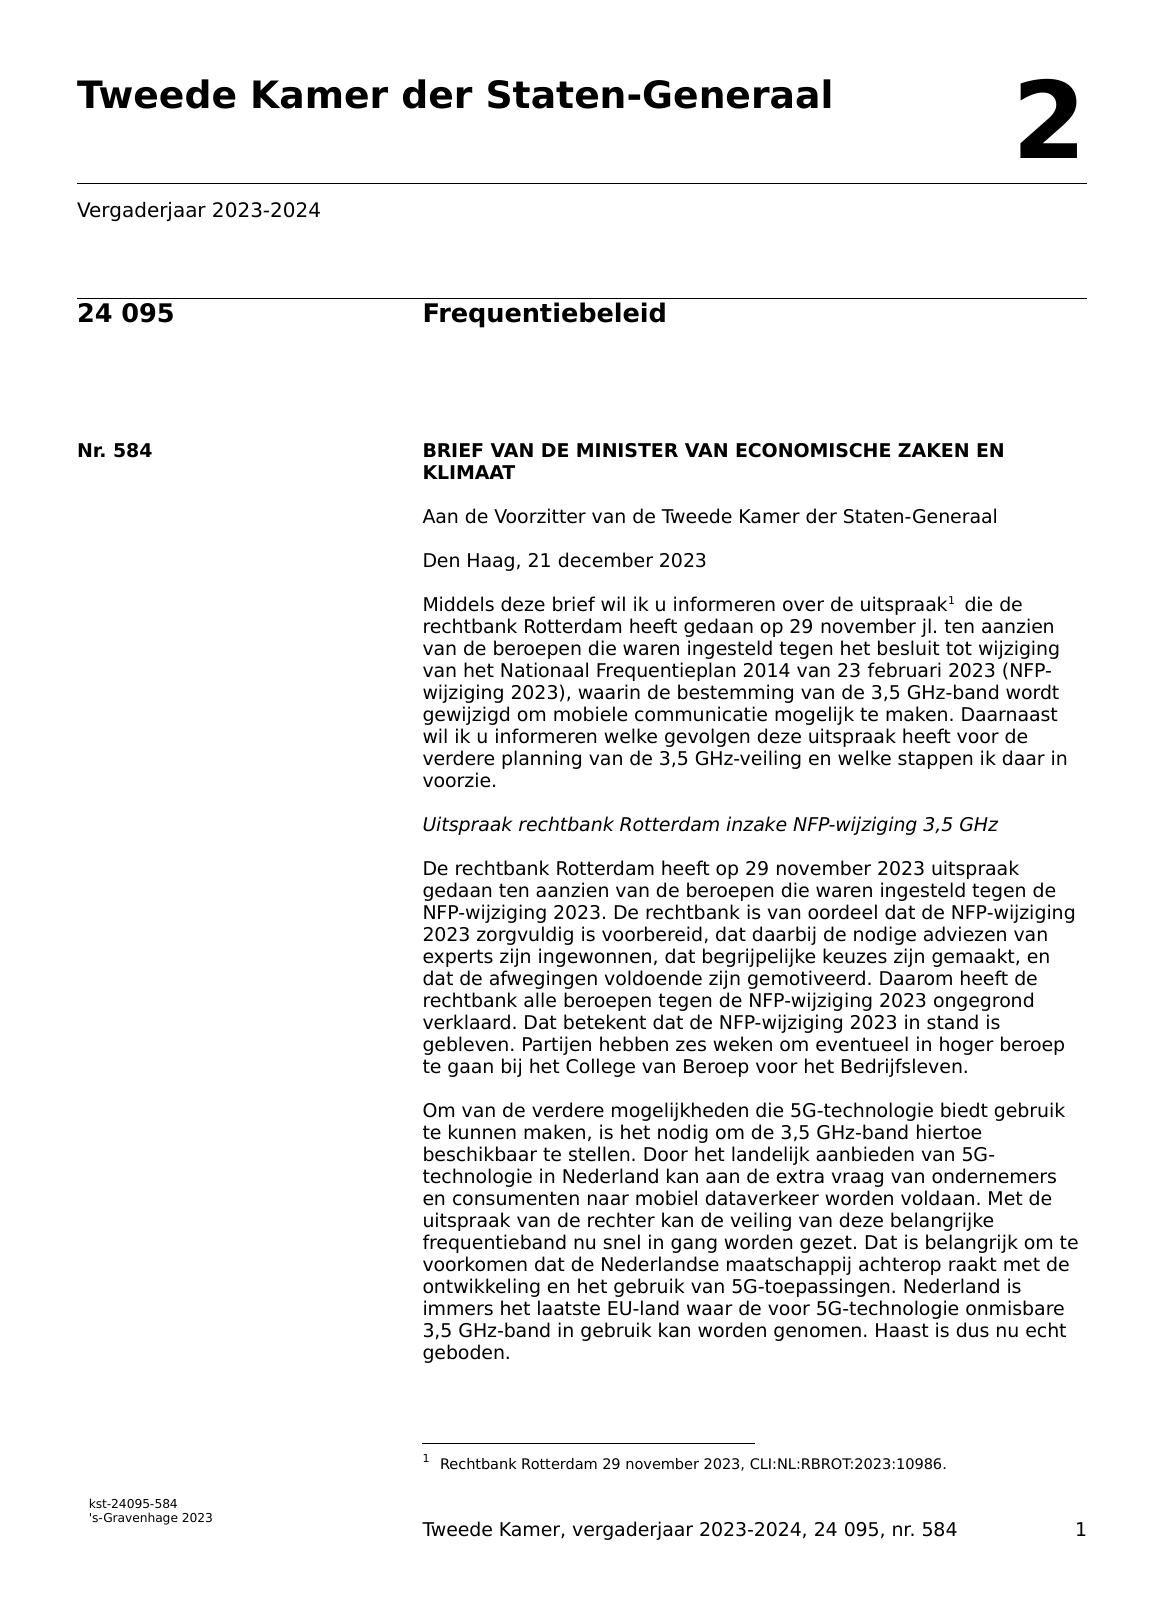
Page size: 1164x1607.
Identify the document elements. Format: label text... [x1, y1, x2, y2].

subtitle Nr. 584 BRIEF VAN DE MINISTER VAN ECONOMISCHE ZAKEN EN KLIMAAT [77, 440, 1087, 484]
table_cell Vergaderjaar 2023-2024 [77, 184, 1087, 298]
text Rechtbank Rotterdam 29 november 2023, CLI:NL:RBROT:2023:10986. [422, 1452, 1087, 1474]
text Om van de verdere mogelijkheden die 5G-technologie biedt gebruik te kunnen maken, is het nodig om de 3,5 GHz-band hiertoe beschikbaar te stellen. Door het landelijk aanbieden van 5G-technologie in Nederland kan aan de extra vraag van ondernemers en consumenten naar mobiel dataverkeer worden voldaan. Met de uitspraak van de rechter kan de veiling van deze belangrijke frequentieband nu snel in gang worden gezet. Dat is belangrijk om te voorkomen dat de Nederlandse maatschappij achterop raakt met de ontwikkeling en het gebruik van 5G-toepassingen. Nederland is immers het laatste EU-land waar de voor 5G-technologie onmisbare 3,5 GHz-band in gebruik kan worden genomen. Haast is dus nu echt geboden. [422, 1100, 1087, 1364]
text Den Haag, 21 december 2023 [422, 550, 1087, 572]
text De rechtbank Rotterdam heeft op 29 november 2023 uitspraak gedaan ten aanzien van de beroepen die waren ingesteld tegen de NFP-wijziging 2023. De rechtbank is van oordeel dat de NFP-wijziging 2023 zorgvuldig is voorbereid, dat daarbij de nodige adviezen van experts zijn ingewonnen, dat begrijpelijke keuzes zijn gemaakt, en dat de afwegingen voldoende zijn gemotiveerd. Daarom heeft de rechtbank alle beroepen tegen de NFP-wijziging 2023 ongegrond verklaard. Dat betekent dat de NFP-wijziging 2023 in stand is gebleven. Partijen hebben zes weken om eventueel in hoger beroep te gaan bij het College van Beroep voor het Bedrijfsleven. [422, 858, 1087, 1078]
table_header Tweede Kamer der Staten-Generaal [77, 59, 886, 183]
text Aan de Voorzitter van de Tweede Kamer der Staten-Generaal [422, 506, 1087, 528]
table_header 2 [886, 59, 1087, 183]
subtitle 24 095 Frequentiebeleid [77, 299, 1087, 329]
text Middels deze brief wil ik u informeren over de uitspraak die de rechtbank Rotterdam heeft gedaan op 29 november jl. ten aanzien van de beroepen die waren ingesteld tegen het besluit tot wijziging van het Nationaal Frequentieplan 2014 van 23 februari 2023 (NFP-wijziging 2023), waarin de bestemming van de 3,5 GHz-band wordt gewijzigd om mobiele communicatie mogelijk te maken. Daarnaast wil ik u informeren welke gevolgen deze uitspraak heeft voor de verdere planning van de 3,5 GHz-veiling en welke stappen ik daar in voorzie. [422, 594, 1087, 792]
text kst-24095-584 [88, 1497, 323, 1511]
subtitle Uitspraak rechtbank Rotterdam inzake NFP-wijziging 3,5 GHz [422, 814, 1087, 836]
text 's-Gravenhage 2023 [88, 1511, 323, 1525]
